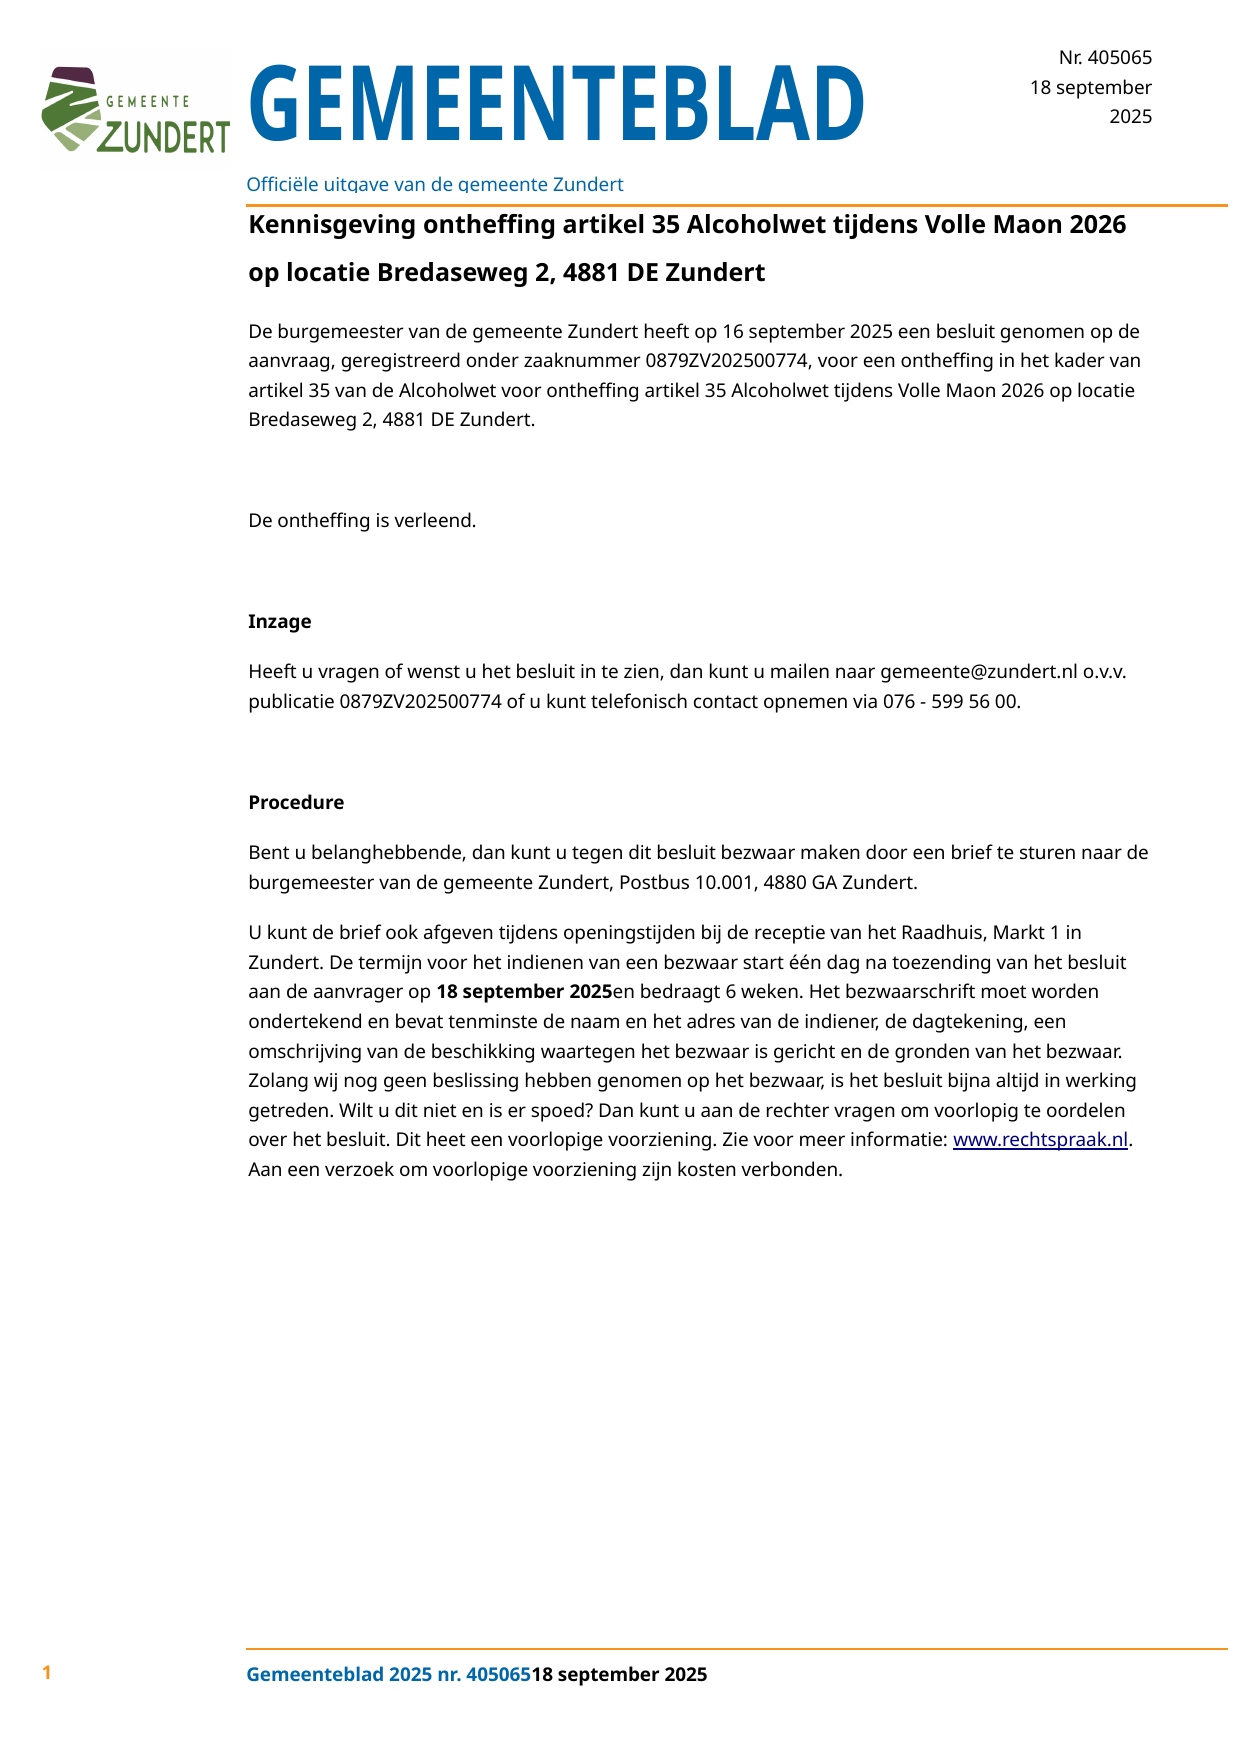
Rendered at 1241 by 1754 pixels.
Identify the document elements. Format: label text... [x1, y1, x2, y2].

text Kennisgeving ontheffing artikel 35 Alcoholwet tijdens Volle Maon 2026 op locatie Bredaseweg 2, 4881 DE Zundert [248, 207, 1152, 288]
text De ontheffing is verleend. [248, 507, 1152, 533]
text Procedure [248, 789, 1152, 815]
text De burgemeester van de gemeente Zundert heeft op 16 september 2025 een besluit genomen op de aanvraag, geregistreerd onder zaaknummer 0879ZV202500774, voor een ontheffing in het kader van artikel 35 van de Alcoholwet voor ontheffing artikel 35 Alcoholwet tijdens Volle Maon 2026 op locatie Bredaseweg 2, 4881 DE Zundert. [248, 318, 1152, 432]
text Heeft u vragen of wenst u het besluit in te zien, dan kunt u mailen naar gemeente@zundert.nl o.v.v. publicatie 0879ZV202500774 of u kunt telefonisch contact opnemen via 076 - 599 56 00. [248, 659, 1152, 714]
picture [41, 47, 231, 172]
text Bent u belanghebbende, dan kunt u tegen dit besluit bezwaar maken door een brief te sturen naar de burgemeester van de gemeente Zundert, Postbus 10.001, 4880 GA Zundert. [248, 839, 1152, 895]
text Inzage [248, 608, 1152, 634]
text U kunt de brief ook afgeven tijdens openingstijden bij de receptie van het Raadhuis, Markt 1 in Zundert. De termijn voor het indienen van een bezwaar start één dag na toezending van het besluit aan de aanvrager op 18 september 2025en bedraagt 6 weken. Het bezwaarschrift moet worden ondertekend en bevat tenminste de naam en het adres van de indiener, de dagtekening, een omschrijving van de beschikking waartegen het bezwaar is gericht en de gronden van het bezwaar. Zolang wij nog geen beslissing hebben genomen op het bezwaar, is het besluit bijna altijd in werking getreden. Wilt u dit niet en is er spoed? Dan kunt u aan de rechter vragen om voorlopig te oordelen over het besluit. Dit heet een voorlopige voorziening. Zie voor meer informatie: www.rechtspraak.nl. Aan een verzoek om voorlopige voorziening zijn kosten verbonden. [248, 919, 1152, 1182]
